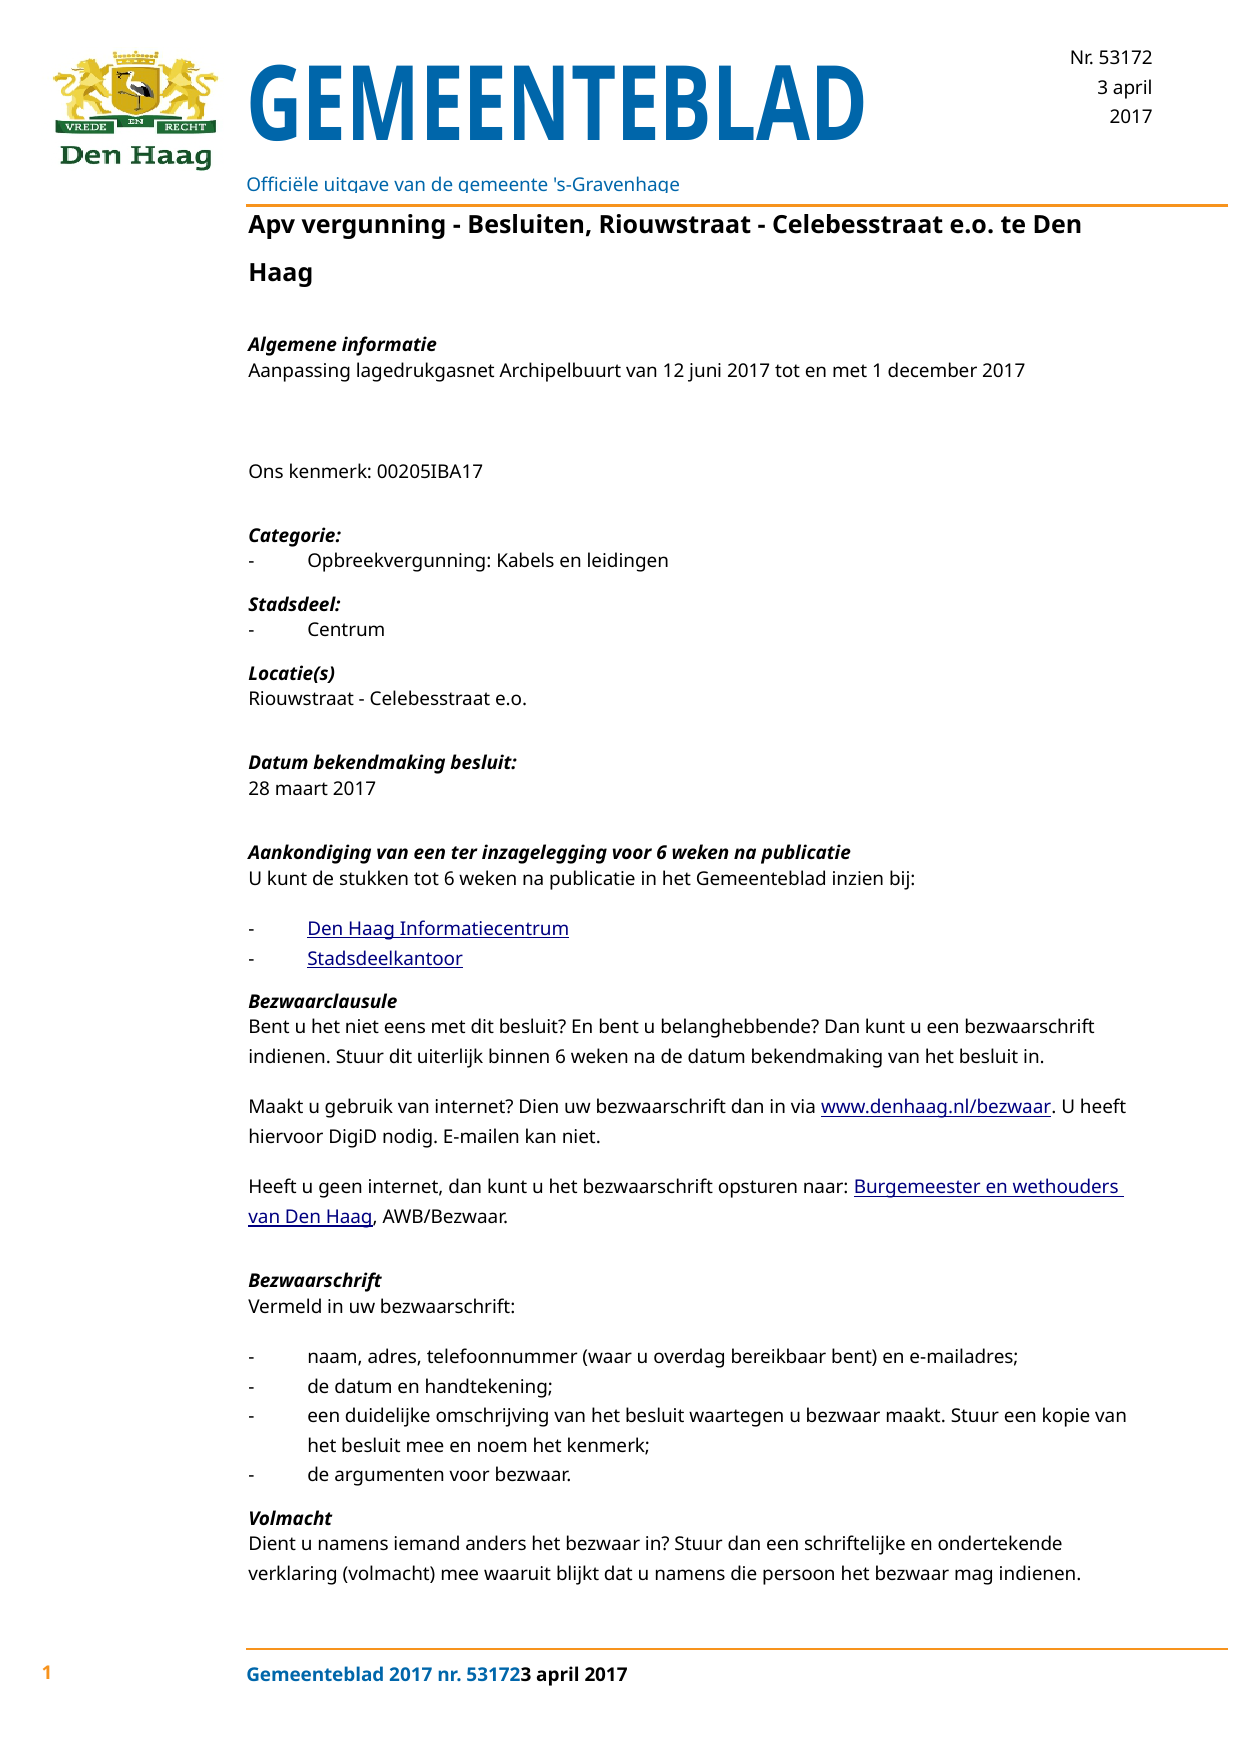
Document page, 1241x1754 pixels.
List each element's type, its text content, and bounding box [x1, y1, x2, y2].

list de datum en handtekening; [248, 1373, 1152, 1399]
text 28 maart 2017 [248, 775, 1152, 801]
text Algemene informatie [248, 331, 1152, 357]
list Den Haag Informatiecentrum [248, 915, 1152, 941]
text Riouwstraat - Celebesstraat e.o. [248, 685, 1152, 711]
text Datum bekendmaking besluit: [248, 749, 1152, 775]
text Bezwaarclausule [248, 988, 1152, 1014]
text Bezwaarschrift [248, 1267, 1152, 1293]
text Apv vergunning - Besluiten, Riouwstraat - Celebesstraat e.o. te Den Haag [248, 207, 1152, 288]
text Vermeld in uw bezwaarschrift: [248, 1293, 1152, 1319]
text Locatie(s) [248, 660, 1152, 685]
text Stadsdeel: [248, 591, 1152, 617]
list naam, adres, telefoonnummer (waar u overdag bereikbaar bent) en e-mailadres; [248, 1343, 1152, 1369]
list Opbreekvergunning: Kabels en leidingen [248, 548, 1152, 573]
text Aanpassing lagedrukgasnet Archipelbuurt van 12 juni 2017 tot en met 1 december 2017 [248, 357, 1152, 383]
text Heeft u geen internet, dan kunt u het bezwaarschrift opsturen naar: Burgemeester en wethouders van Den Haag, AWB/Bezwaar. [248, 1174, 1152, 1229]
text Bent u het niet eens met dit besluit? En bent u belanghebbende? Dan kunt u een bezwaarschrift indienen. Stuur dit uiterlijk binnen 6 weken na de datum bekendmaking van het besluit in. [248, 1014, 1152, 1069]
text Maakt u gebruik van internet? Dien uw bezwaarschrift dan in via www.denhaag.nl/bezwaar. U heeft hiervoor DigiD nodig. E-mailen kan niet. [248, 1094, 1152, 1149]
text U kunt de stukken tot 6 weken na publicatie in het Gemeenteblad inzien bij: [248, 865, 1152, 891]
list Centrum [248, 617, 1152, 642]
text Aankondiging van een ter inzagelegging voor 6 weken na publicatie [248, 839, 1152, 865]
picture [41, 47, 231, 172]
text Volmacht [248, 1505, 1152, 1531]
list een duidelijke omschrijving van het besluit waartegen u bezwaar maakt. Stuur een kopie van het besluit mee en noem het kenmerk; [248, 1402, 1152, 1458]
list Stadsdeelkantoor [248, 945, 1152, 971]
text Ons kenmerk: 00205IBA17 [248, 458, 1152, 484]
text Dient u namens iemand anders het bezwaar in? Stuur dan een schriftelijke en ondertekende verklaring (volmacht) mee waaruit blijkt dat u namens die persoon het bezwaar mag indienen. [248, 1531, 1152, 1586]
list de argumenten voor bezwaar. [248, 1462, 1152, 1487]
text Categorie: [248, 522, 1152, 548]
